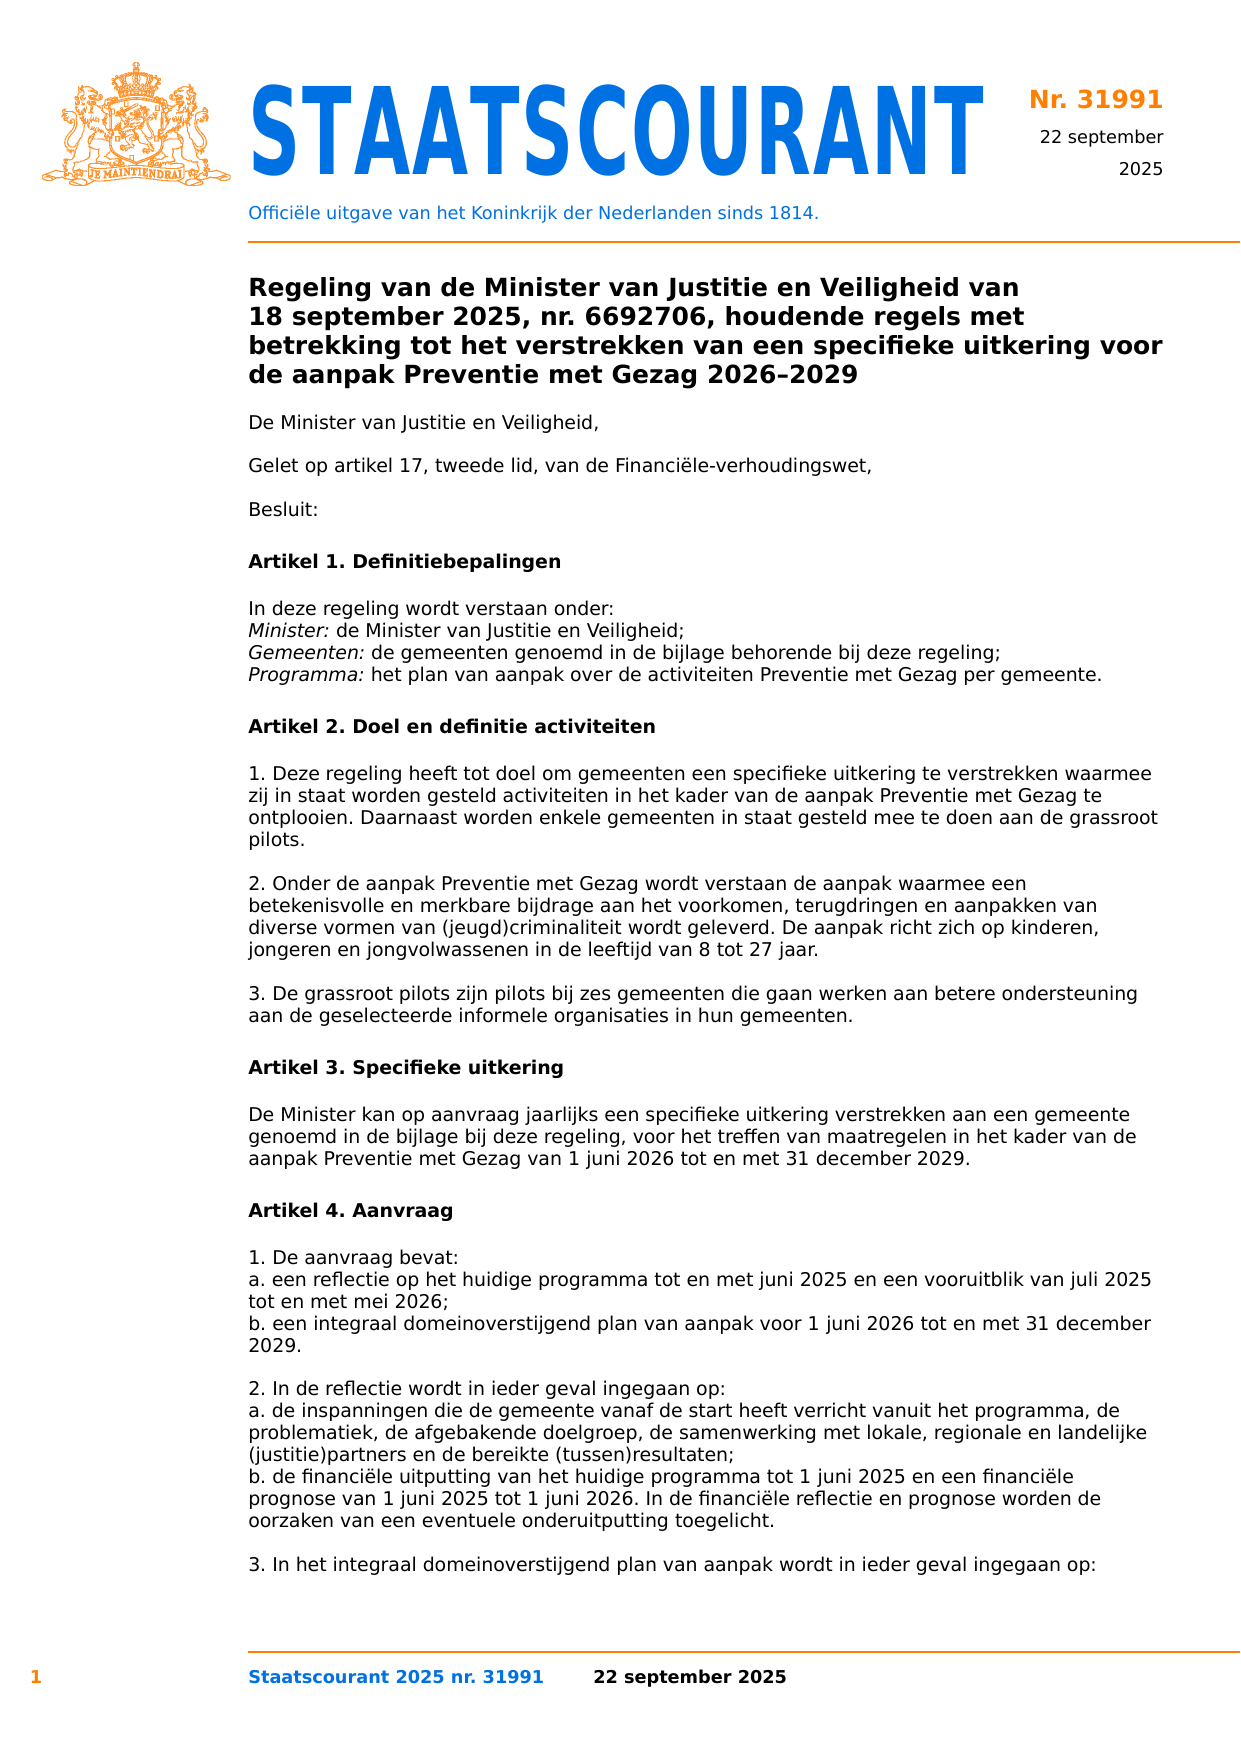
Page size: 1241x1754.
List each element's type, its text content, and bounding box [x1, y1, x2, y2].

table_header STAATSCOURANT [248, 62, 998, 203]
text a. een reflectie op het huidige programma tot en met juni 2025 en een vooruitblik van juli 2025 tot en met mei 2026; [248, 1268, 1163, 1312]
text Gemeenten: de gemeenten genoemd in de bijlage behorende bij deze regeling; [248, 642, 1163, 664]
text Programma: het plan van aanpak over de activiteiten Preventie met Gezag per gemeente. [248, 664, 1163, 686]
text De Minister van Justitie en Veiligheid, [248, 412, 1163, 433]
text Besluit: [248, 499, 1163, 521]
text 2. Onder de aanpak Preventie met Gezag wordt verstaan de aanpak waarmee een betekenisvolle en merkbare bijdrage aan het voorkomen, terugdringen en aanpakken van diverse vormen van (jeugd)criminaliteit wordt geleverd. De aanpak richt zich op kinderen, jongeren en jongvolwassenen in de leeftijd van 8 tot 27 jaar. [248, 873, 1163, 961]
text Minister: de Minister van Justitie en Veiligheid; [248, 620, 1163, 642]
text In deze regeling wordt verstaan onder: [248, 598, 1163, 620]
subtitle Artikel 4. Aanvraag [248, 1199, 1163, 1222]
subtitle Artikel 1. Definitiebepalingen [248, 551, 1163, 573]
text 1. De aanvraag bevat: [248, 1247, 1163, 1268]
subtitle Artikel 3. Specifieke uitkering [248, 1057, 1163, 1079]
text b. de financiële uitputting van het huidige programma tot 1 juni 2025 en een financiële prognose van 1 juni 2025 tot 1 juni 2026. In de financiële reflectie en prognose worden de oorzaken van een eventuele onderuitputting toegelicht. [248, 1466, 1163, 1532]
table_cell 2025 [998, 153, 1240, 203]
text Gelet op artikel 17, tweede lid, van de Financiële-verhoudingswet, [248, 455, 1163, 477]
text 2. In de reflectie wordt in ieder geval ingegaan op: [248, 1378, 1163, 1400]
table_cell 22 september [998, 121, 1240, 153]
table_header Nr. 31991 [998, 62, 1240, 121]
text b. een integraal domeinoverstijgend plan van aanpak voor 1 juni 2026 tot en met 31 december 2029. [248, 1312, 1163, 1356]
text 1. Deze regeling heeft tot doel om gemeenten een specifieke uitkering te verstrekken waarmee zij in staat worden gesteld activiteiten in het kader van de aanpak Preventie met Gezag te ontplooien. Daarnaast worden enkele gemeenten in staat gesteld mee te doen aan de grassroot pilots. [248, 763, 1163, 851]
subtitle Regeling van de Minister van Justitie en Veiligheid van 18 september 2025, nr. 6692706, houdende regels met betrekking tot het verstrekken van een specifieke uitkering voor de aanpak Preventie met Gezag 2026–2029 [248, 273, 1163, 390]
picture [41, 62, 231, 186]
subtitle Artikel 2. Doel en definitie activiteiten [248, 716, 1163, 738]
text 3. De grassroot pilots zijn pilots bij zes gemeenten die gaan werken aan betere ondersteuning aan de geselecteerde informele organisaties in hun gemeenten. [248, 983, 1163, 1027]
text 3. In het integraal domeinoverstijgend plan van aanpak wordt in ieder geval ingegaan op: [248, 1554, 1163, 1576]
text De Minister kan op aanvraag jaarlijks een specifieke uitkering verstrekken aan een gemeente genoemd in de bijlage bij deze regeling, voor het treffen van maatregelen in het kader van de aanpak Preventie met Gezag van 1 juni 2026 tot en met 31 december 2029. [248, 1104, 1163, 1169]
table_header [25, 62, 248, 241]
text a. de inspanningen die de gemeente vanaf de start heeft verricht vanuit het programma, de problematiek, de afgebakende doelgroep, de samenwerking met lokale, regionale en landelijke (justitie)partners en de bereikte (tussen)resultaten; [248, 1400, 1163, 1466]
table_cell Officiële uitgave van het Koninkrijk der Nederlanden sinds 1814. [248, 203, 1240, 241]
